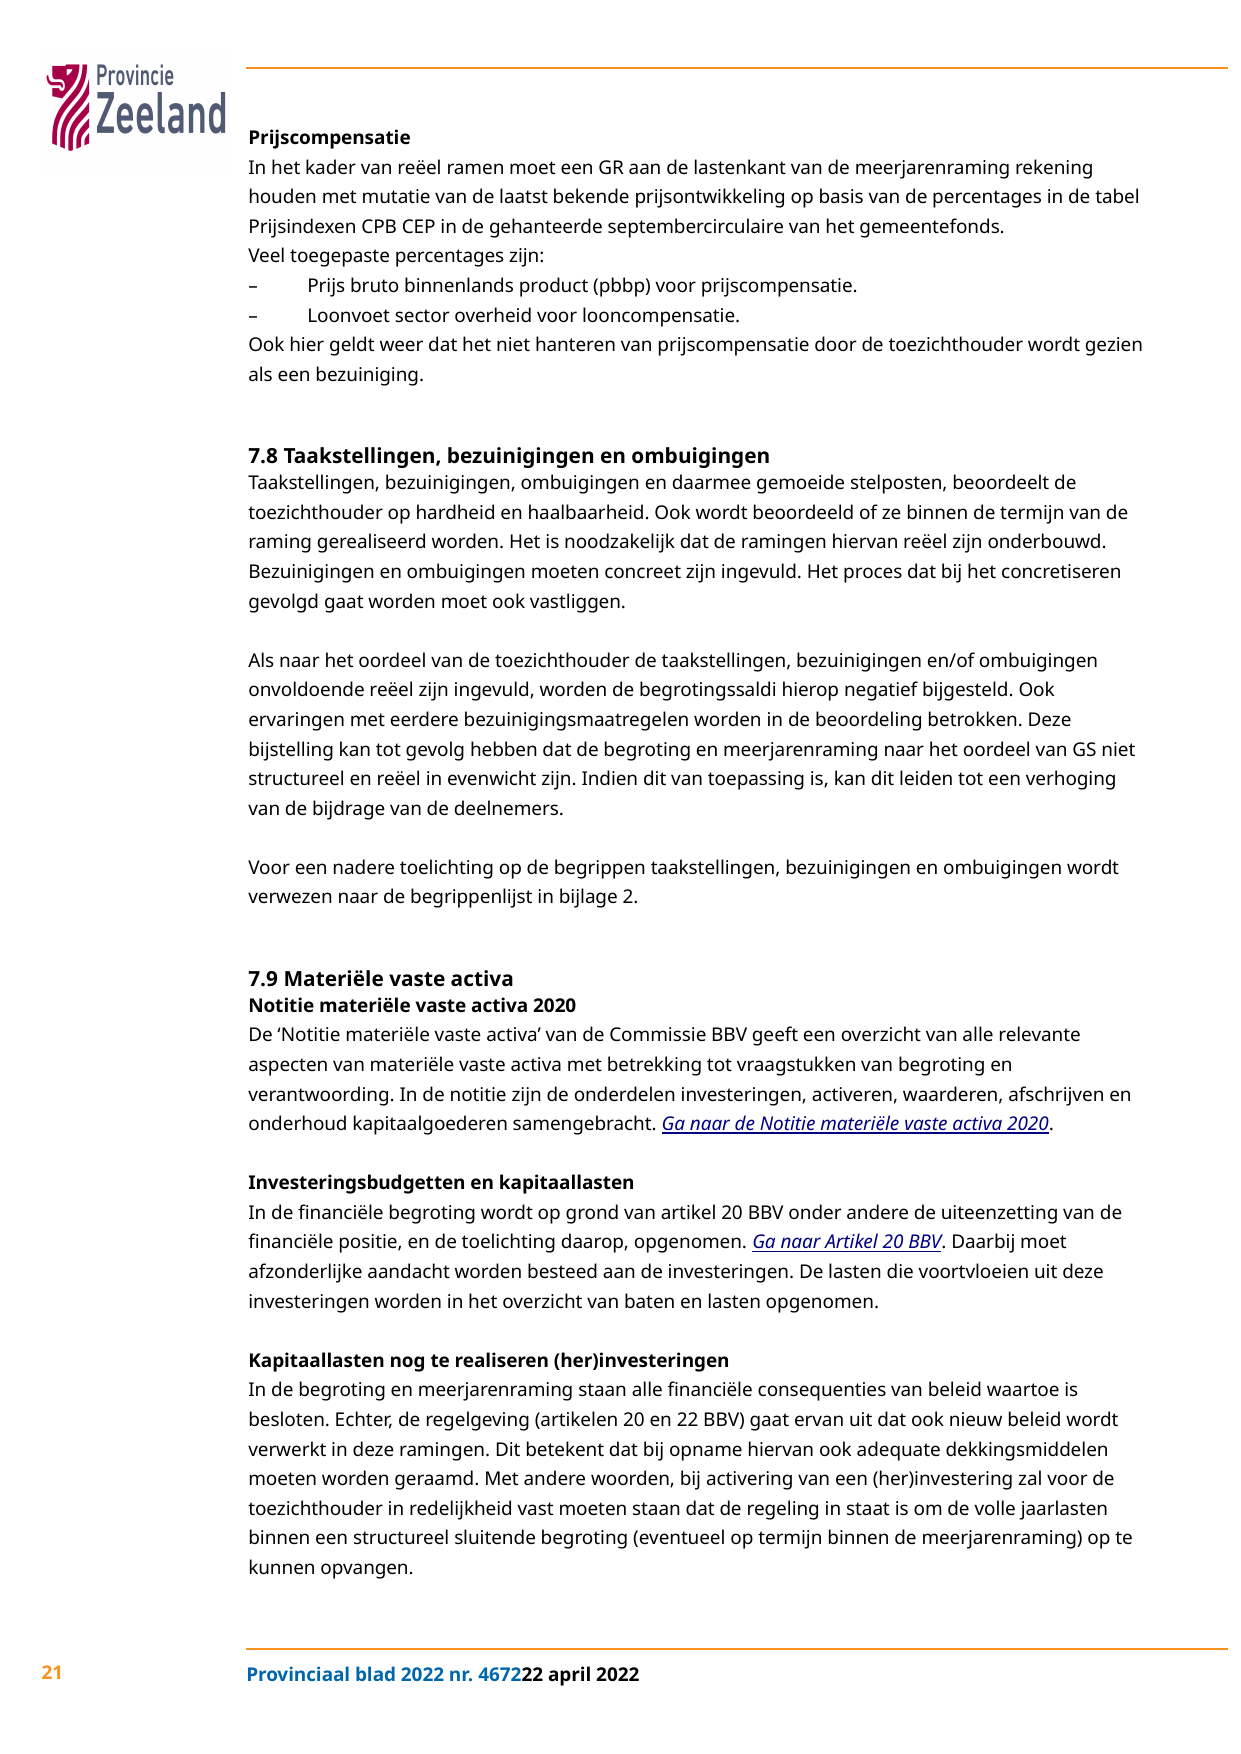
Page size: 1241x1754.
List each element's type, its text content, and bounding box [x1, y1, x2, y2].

text Als naar het oordeel van de toezichthouder de taakstellingen, bezuinigingen en/of ombuigingen onvoldoende reëel zijn ingevuld, worden de begrotingssaldi hierop negatief bijgesteld. Ook ervaringen met eerdere bezuinigingsmaatregelen worden in de beoordeling betrokken. Deze bijstelling kan tot gevolg hebben dat de begroting en meerjarenraming naar het oordeel van GS niet structureel en reëel in evenwicht zijn. Indien dit van toepassing is, kan dit leiden tot een verhoging van de bijdrage van de deelnemers. [248, 647, 1152, 821]
text In het kader van reëel ramen moet een GR aan de lastenkant van de meerjarenraming rekening houden met mutatie van de laatst bekende prijsontwikkeling op basis van de percentages in de tabel Prijsindexen CPB CEP in de gehanteerde septembercirculaire van het gemeentefonds. [248, 154, 1152, 239]
picture [41, 47, 231, 172]
text Kapitaallasten nog te realiseren (her)investeringen [248, 1347, 1152, 1373]
text Ook hier geldt weer dat het niet hanteren van prijscompensatie door de toezichthouder wordt gezien als een bezuiniging. [248, 331, 1152, 387]
text Notitie materiële vaste activa 2020 [248, 992, 1152, 1018]
text In de financiële begroting wordt op grond van artikel 20 BBV onder andere de uiteenzetting van de financiële positie, en de toelichting daarop, opgenomen. Ga naar Artikel 20 BBV. Daarbij moet afzonderlijke aandacht worden besteed aan de investeringen. De lasten die voortvloeien uit deze investeringen worden in het overzicht van baten en lasten opgenomen. [248, 1199, 1152, 1314]
text Investeringsbudgetten en kapitaallasten [248, 1169, 1152, 1195]
text 7.9 Materiële vaste activa [248, 964, 1152, 992]
text Taakstellingen, bezuinigingen, ombuigingen en daarmee gemoeide stelposten, beoordeelt de toezichthouder op hardheid en haalbaarheid. Ook wordt beoordeeld of ze binnen de termijn van de raming gerealiseerd worden. Het is noodzakelijk dat de ramingen hiervan reëel zijn onderbouwd. Bezuinigingen en ombuigingen moeten concreet zijn ingevuld. Het proces dat bij het concretiseren gevolgd gaat worden moet ook vastliggen. [248, 469, 1152, 613]
text Prijscompensatie [248, 124, 1152, 150]
list Loonvoet sector overheid voor looncompensatie. [248, 302, 1152, 328]
list Prijs bruto binnenlands product (pbbp) voor prijscompensatie. [248, 272, 1152, 298]
text De ‘Notitie materiële vaste activa’ van de Commissie BBV geeft een overzicht van alle relevante aspecten van materiële vaste activa met betrekking tot vraagstukken van begroting en verantwoording. In de notitie zijn de onderdelen investeringen, activeren, waarderen, afschrijven en onderhoud kapitaalgoederen samengebracht. Ga naar de Notitie materiële vaste activa 2020. [248, 1022, 1152, 1136]
text Voor een nadere toelichting op de begrippen taakstellingen, bezuinigingen en ombuigingen wordt verwezen naar de begrippenlijst in bijlage 2. [248, 854, 1152, 909]
text Veel toegepaste percentages zijn: [248, 243, 1152, 268]
text 7.8 Taakstellingen, bezuinigingen en ombuigingen [248, 441, 1152, 469]
text In de begroting en meerjarenraming staan alle financiële consequenties van beleid waartoe is besloten. Echter, de regelgeving (artikelen 20 en 22 BBV) gaat ervan uit dat ook nieuw beleid wordt verwerkt in deze ramingen. Dit betekent dat bij opname hiervan ook adequate dekkingsmiddelen moeten worden geraamd. Met andere woorden, bij activering van een (her)investering zal voor de toezichthouder in redelijkheid vast moeten staan dat de regeling in staat is om de volle jaarlasten binnen een structureel sluitende begroting (eventueel op termijn binnen de meerjarenraming) op te kunnen opvangen. [248, 1377, 1152, 1580]
